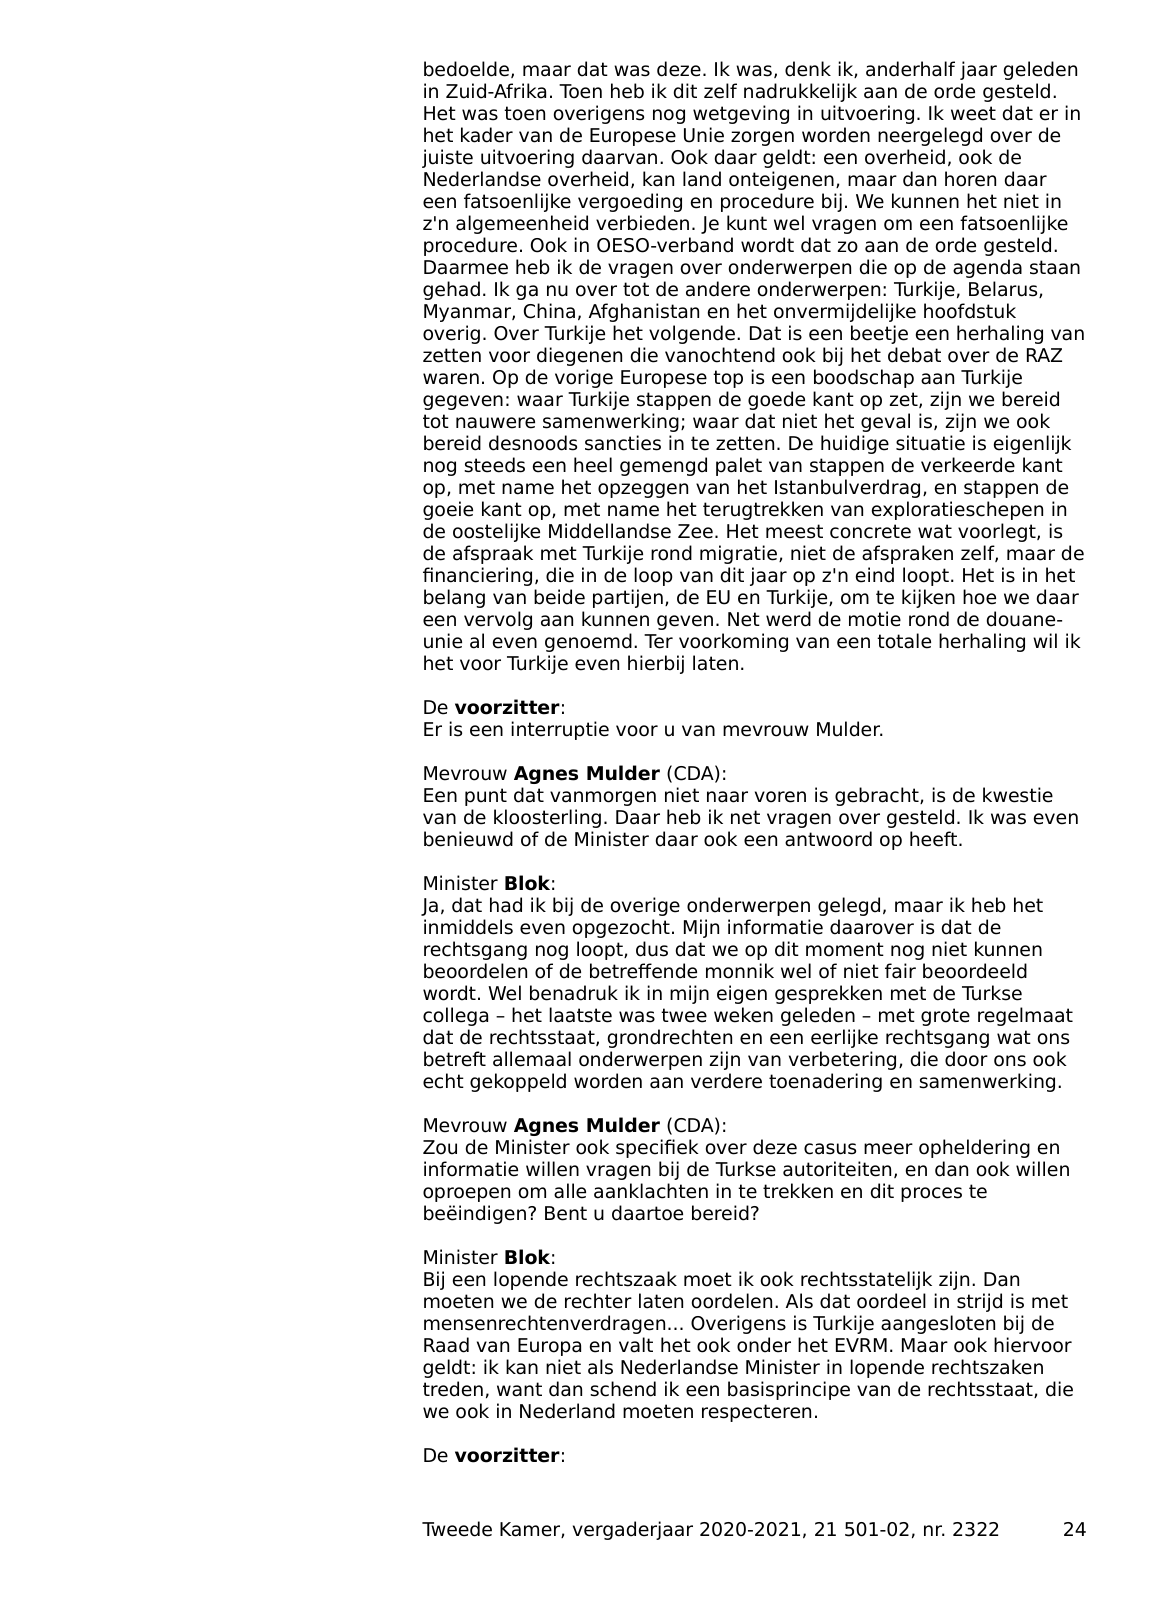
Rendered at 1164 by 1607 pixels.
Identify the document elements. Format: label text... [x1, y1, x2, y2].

text Daarmee heb ik de vragen over onderwerpen die op de agenda staan gehad. Ik ga nu over tot de andere onderwerpen: Turkije, Belarus, Myanmar, China, Afghanistan en het onvermijdelijke hoofdstuk overig. Over Turkije het volgende. Dat is een beetje een herhaling van zetten voor diegenen die vanochtend ook bij het debat over de RAZ waren. Op de vorige Europese top is een boodschap aan Turkije gegeven: waar Turkije stappen de goede kant op zet, zijn we bereid tot nauwere samenwerking; waar dat niet het geval is, zijn we ook bereid desnoods sancties in te zetten. De huidige situatie is eigenlijk nog steeds een heel gemengd palet van stappen de verkeerde kant op, met name het opzeggen van het Istanbulverdrag, en stappen de goeie kant op, met name het terugtrekken van exploratieschepen in de oostelijke Middellandse Zee. Het meest concrete wat voorlegt, is de afspraak met Turkije rond migratie, niet de afspraken zelf, maar de financiering, die in de loop van dit jaar op z'n eind loopt. Het is in het belang van beide partijen, de EU en Turkije, om te kijken hoe we daar een vervolg aan kunnen geven. Net werd de motie rond de douane-unie al even genoemd. Ter voorkoming van een totale herhaling wil ik het voor Turkije even hierbij laten. [422, 257, 1087, 674]
text De voorzitter: [422, 1445, 1087, 1467]
text Bij een lopende rechtszaak moet ik ook rechtsstatelijk zijn. Dan moeten we de rechter laten oordelen. Als dat oordeel in strijd is met mensenrechtenverdragen... Overigens is Turkije aangesloten bij de Raad van Europa en valt het ook onder het EVRM. Maar ook hiervoor geldt: ik kan niet als Nederlandse Minister in lopende rechtszaken treden, want dan schend ik een basisprincipe van de rechtsstaat, die we ook in Nederland moeten respecteren. [422, 1269, 1087, 1423]
text Mevrouw Agnes Mulder (CDA): [422, 763, 1087, 785]
text Ja, dat had ik bij de overige onderwerpen gelegd, maar ik heb het inmiddels even opgezocht. Mijn informatie daarover is dat de rechtsgang nog loopt, dus dat we op dit moment nog niet kunnen beoordelen of de betreffende monnik wel of niet fair beoordeeld wordt. Wel benadruk ik in mijn eigen gesprekken met de Turkse collega – het laatste was twee weken geleden – met grote regelmaat dat de rechtsstaat, grondrechten en een eerlijke rechtsgang wat ons betreft allemaal onderwerpen zijn van verbetering, die door ons ook echt gekoppeld worden aan verdere toenadering en samenwerking. [422, 895, 1087, 1093]
text Zou de Minister ook specifiek over deze casus meer opheldering en informatie willen vragen bij de Turkse autoriteiten, en dan ook willen oproepen om alle aanklachten in te trekken en dit proces te beëindigen? Bent u daartoe bereid? [422, 1137, 1087, 1225]
text De voorzitter: [422, 697, 1087, 719]
text Er is een interruptie voor u van mevrouw Mulder. [422, 719, 1087, 741]
text Minister Blok: [422, 873, 1087, 895]
text Een punt dat vanmorgen niet naar voren is gebracht, is de kwestie van de kloosterling. Daar heb ik net vragen over gesteld. Ik was even benieuwd of de Minister daar ook een antwoord op heeft. [422, 785, 1087, 851]
text Mevrouw Agnes Mulder (CDA): [422, 1115, 1087, 1137]
text Minister Blok: [422, 1247, 1087, 1269]
text bedoelde, maar dat was deze. Ik was, denk ik, anderhalf jaar geleden in Zuid-Afrika. Toen heb ik dit zelf nadrukkelijk aan de orde gesteld. Het was toen overigens nog wetgeving in uitvoering. Ik weet dat er in het kader van de Europese Unie zorgen worden neergelegd over de juiste uitvoering daarvan. Ook daar geldt: een overheid, ook de Nederlandse overheid, kan land onteigenen, maar dan horen daar een fatsoenlijke vergoeding en procedure bij. We kunnen het niet in z'n algemeenheid verbieden. Je kunt wel vragen om een fatsoenlijke procedure. Ook in OESO-verband wordt dat zo aan de orde gesteld. [422, 59, 1087, 257]
